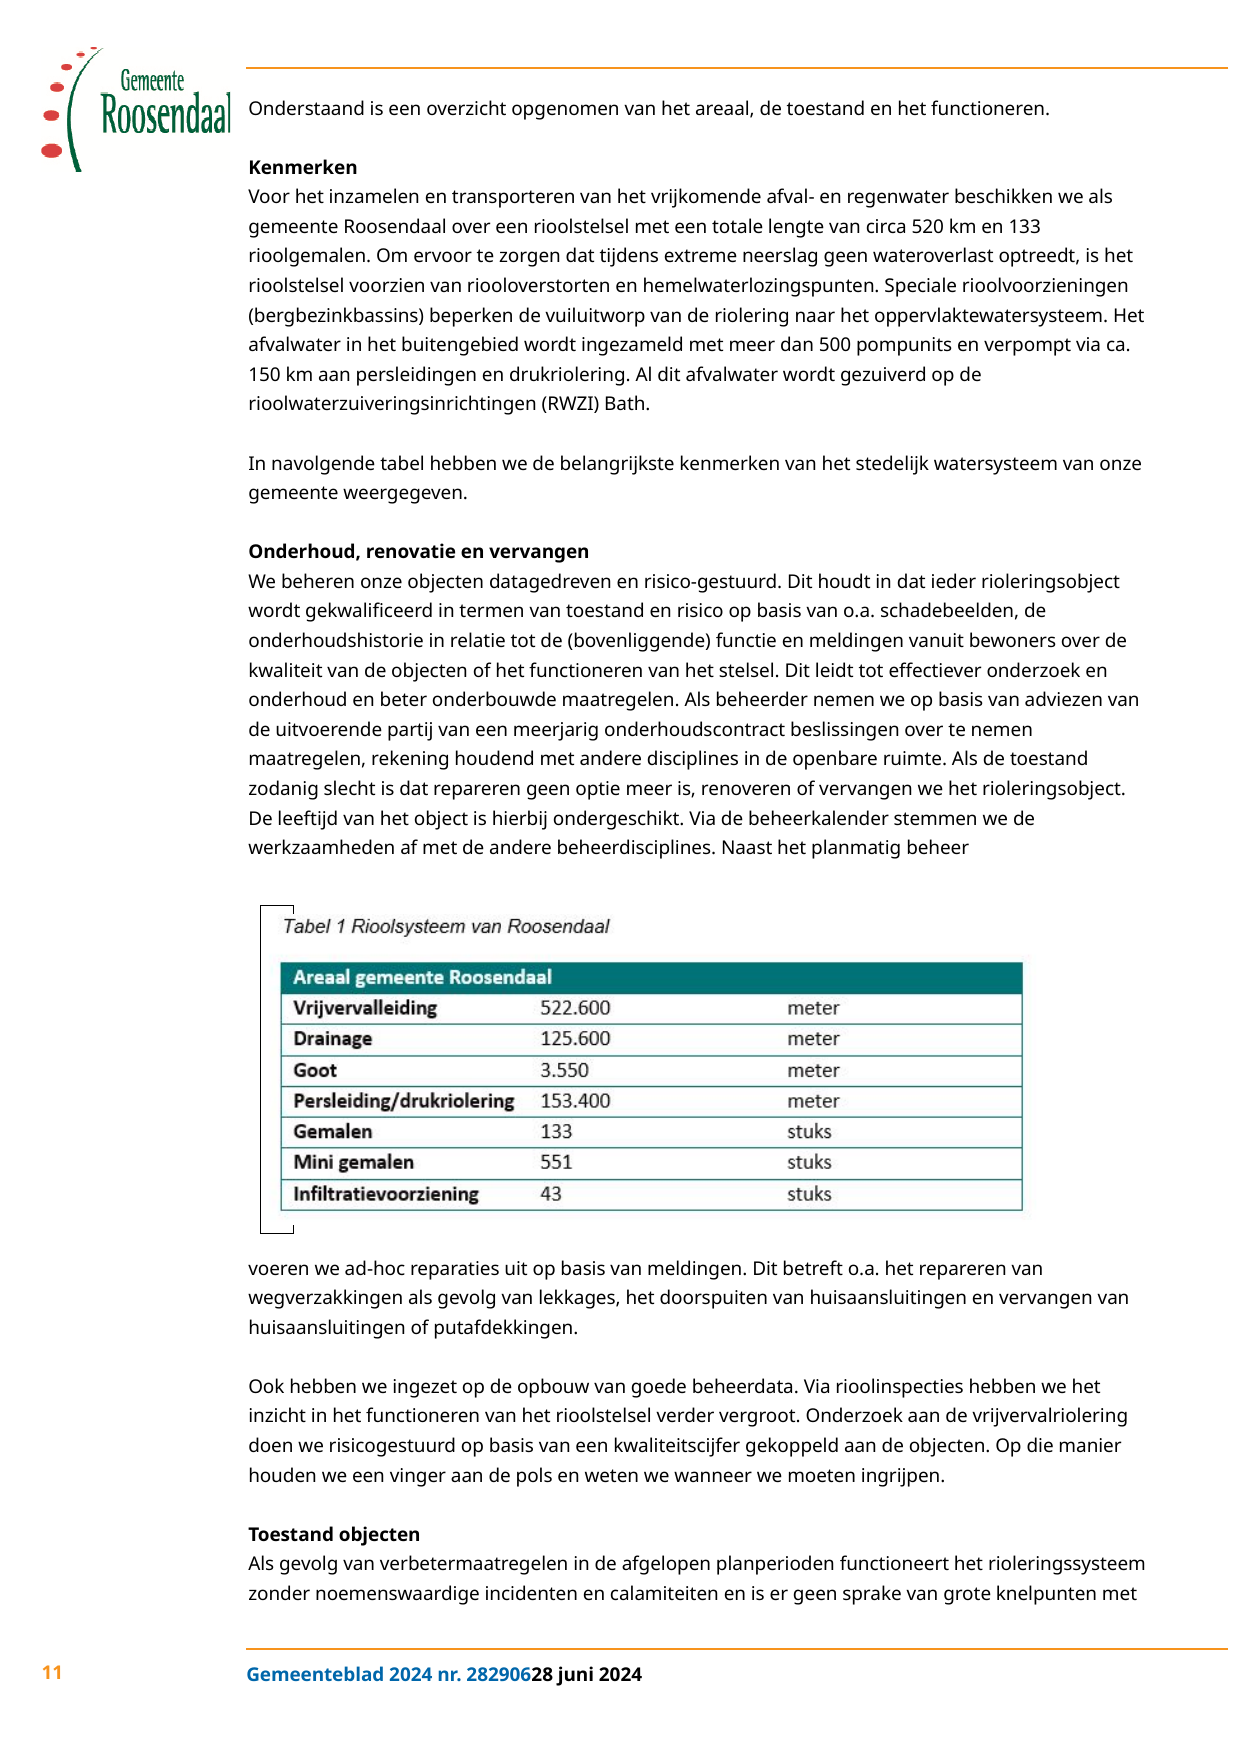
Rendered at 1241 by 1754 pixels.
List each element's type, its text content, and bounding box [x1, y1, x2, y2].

picture [41, 47, 231, 172]
text Onderhoud, renovatie en vervangen [248, 538, 1152, 564]
picture [268, 914, 1037, 1225]
text We beheren onze objecten datagedreven en risico-gestuurd. Dit houdt in dat ieder rioleringsobject wordt gekwalificeerd in termen van toestand en risico op basis van o.a. schadebeelden, de onderhoudshistorie in relatie tot de (bovenliggende) functie en meldingen vanuit bewoners over de kwaliteit van de objecten of het functioneren van het stelsel. Dit leidt tot effectiever onderzoek en onderhoud en beter onderbouwde maatregelen. Als beheerder nemen we op basis van adviezen van de uitvoerende partij van een meerjarig onderhoudscontract beslissingen over te nemen maatregelen, rekening houdend met andere disciplines in de openbare ruimte. Als de toestand zodanig slecht is dat repareren geen optie meer is, renoveren of vervangen we het rioleringsobject. De leeftijd van het object is hierbij ondergeschikt. Via de beheerkalender stemmen we de werkzaamheden af met de andere beheerdisciplines. Naast het planmatig beheer [248, 568, 1152, 860]
text Als gevolg van verbetermaatregelen in de afgelopen planperioden functioneert het rioleringssysteem zonder noemenswaardige incidenten en calamiteiten en is er geen sprake van grote knelpunten met [248, 1551, 1152, 1606]
text In navolgende tabel hebben we de belangrijkste kenmerken van het stedelijk watersysteem van onze gemeente weergegeven. [248, 450, 1152, 505]
text Kenmerken [248, 154, 1152, 180]
text Voor het inzamelen en transporteren van het vrijkomende afval- en regenwater beschikken we als gemeente Roosendaal over een rioolstelsel met een totale lengte van circa 520 km en 133 rioolgemalen. Om ervoor te zorgen dat tijdens extreme neerslag geen wateroverlast optreedt, is het rioolstelsel voorzien van riooloverstorten en hemelwaterlozingspunten. Speciale rioolvoorzieningen (bergbezinkbassins) beperken de vuiluitworp van de riolering naar het oppervlaktewatersysteem. Het afvalwater in het buitengebied wordt ingezameld met meer dan 500 pompunits en verpompt via ca. 150 km aan persleidingen en drukriolering. Al dit afvalwater wordt gezuiverd op de rioolwaterzuiveringsinrichtingen (RWZI) Bath. [248, 183, 1152, 416]
text Toestand objecten [248, 1521, 1152, 1547]
text Onderstaand is een overzicht opgenomen van het areaal, de toestand en het functioneren. [248, 95, 1152, 121]
text Ook hebben we ingezet op de opbouw van goede beheerdata. Via rioolinspecties hebben we het inzicht in het functioneren van het rioolstelsel verder vergroot. Onderzoek aan de vrijvervalriolering doen we risicogestuurd op basis van een kwaliteitscijfer gekoppeld aan de objecten. Op die manier houden we een vinger aan de pols en weten we wanneer we moeten ingrijpen. [248, 1373, 1152, 1487]
text voeren we ad-hoc reparaties uit op basis van meldingen. Dit betreft o.a. het repareren van wegverzakkingen als gevolg van lekkages, het doorspuiten van huisaansluitingen en vervangen van huisaansluitingen of putafdekkingen. [248, 1255, 1152, 1339]
